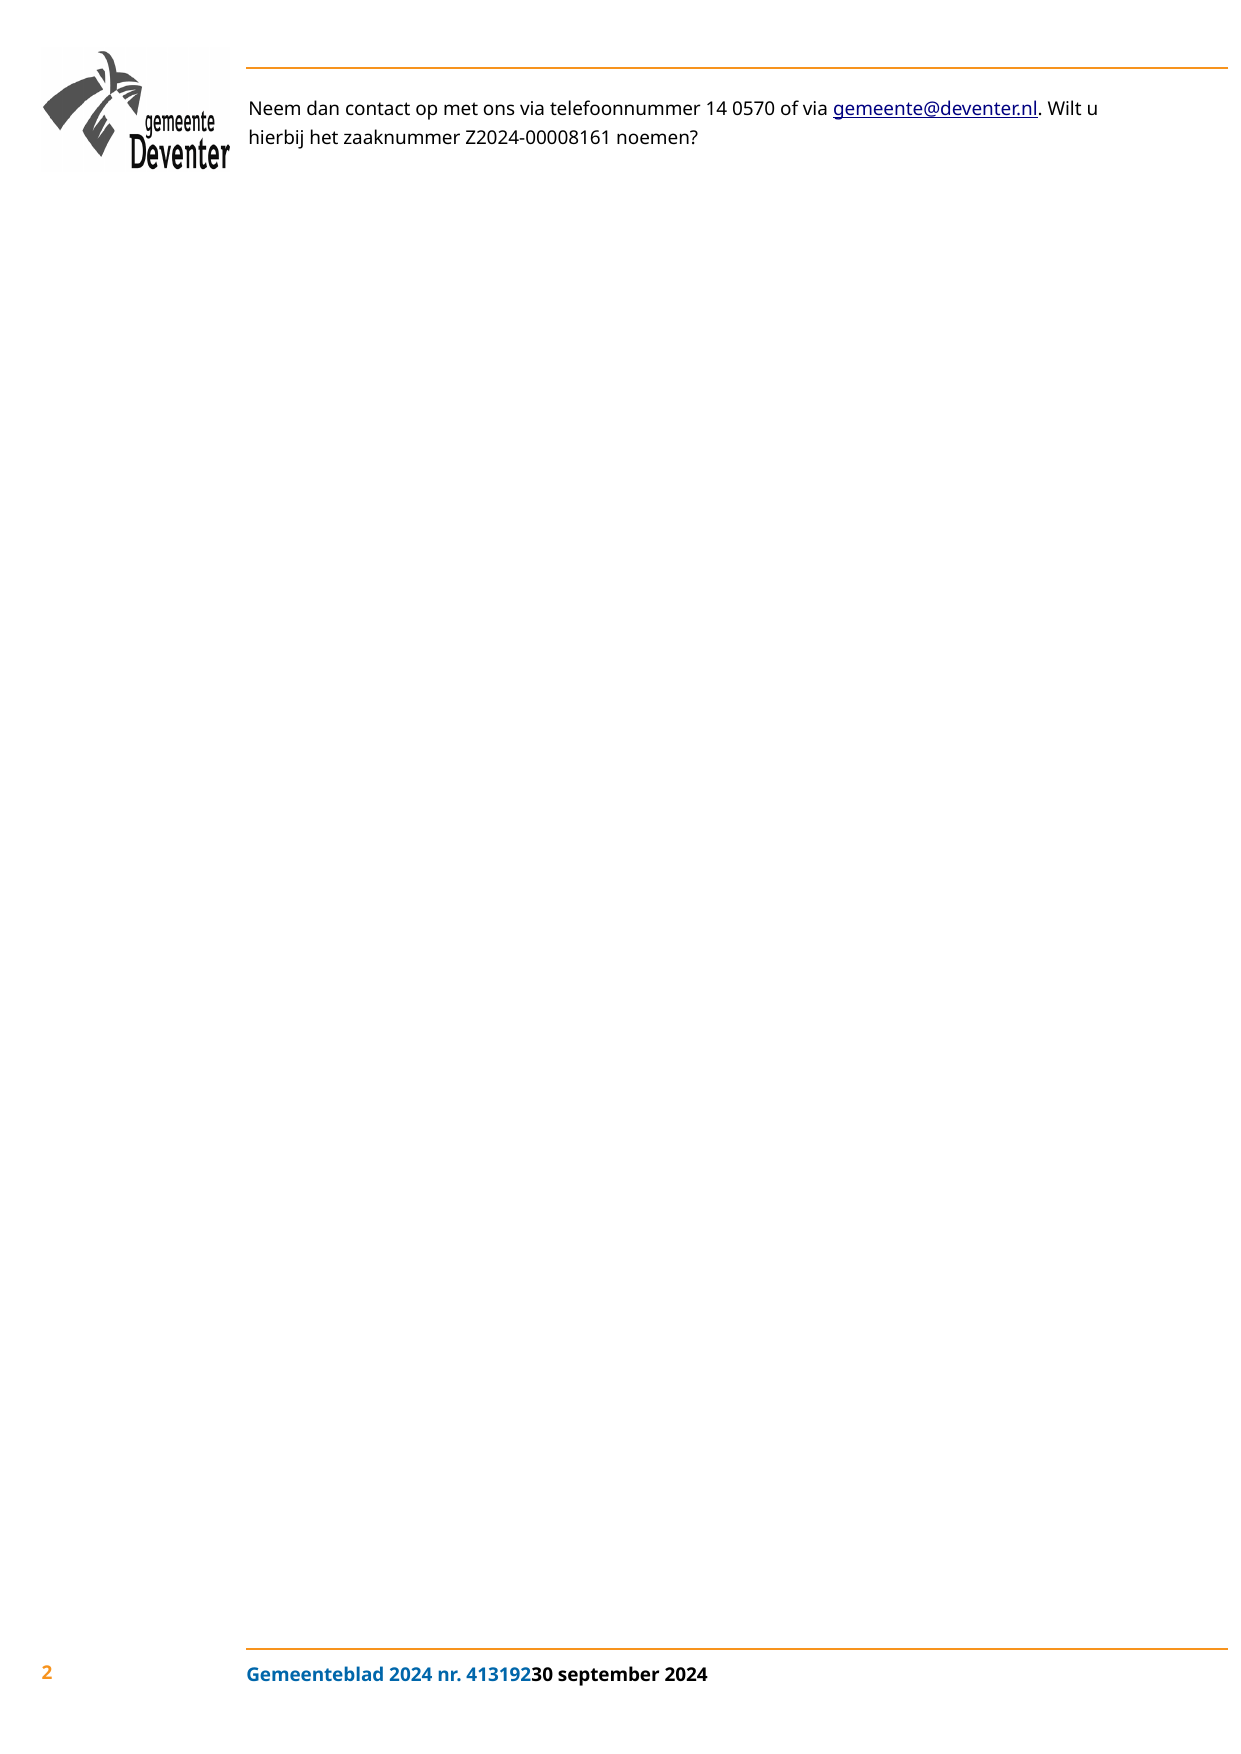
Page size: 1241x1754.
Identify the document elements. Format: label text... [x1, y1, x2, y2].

picture [41, 47, 231, 172]
text Neem dan contact op met ons via telefoonnummer 14 0570 of via gemeente@deventer.nl. Wilt u hierbij het zaaknummer Z2024-00008161 noemen? [248, 95, 1152, 150]
